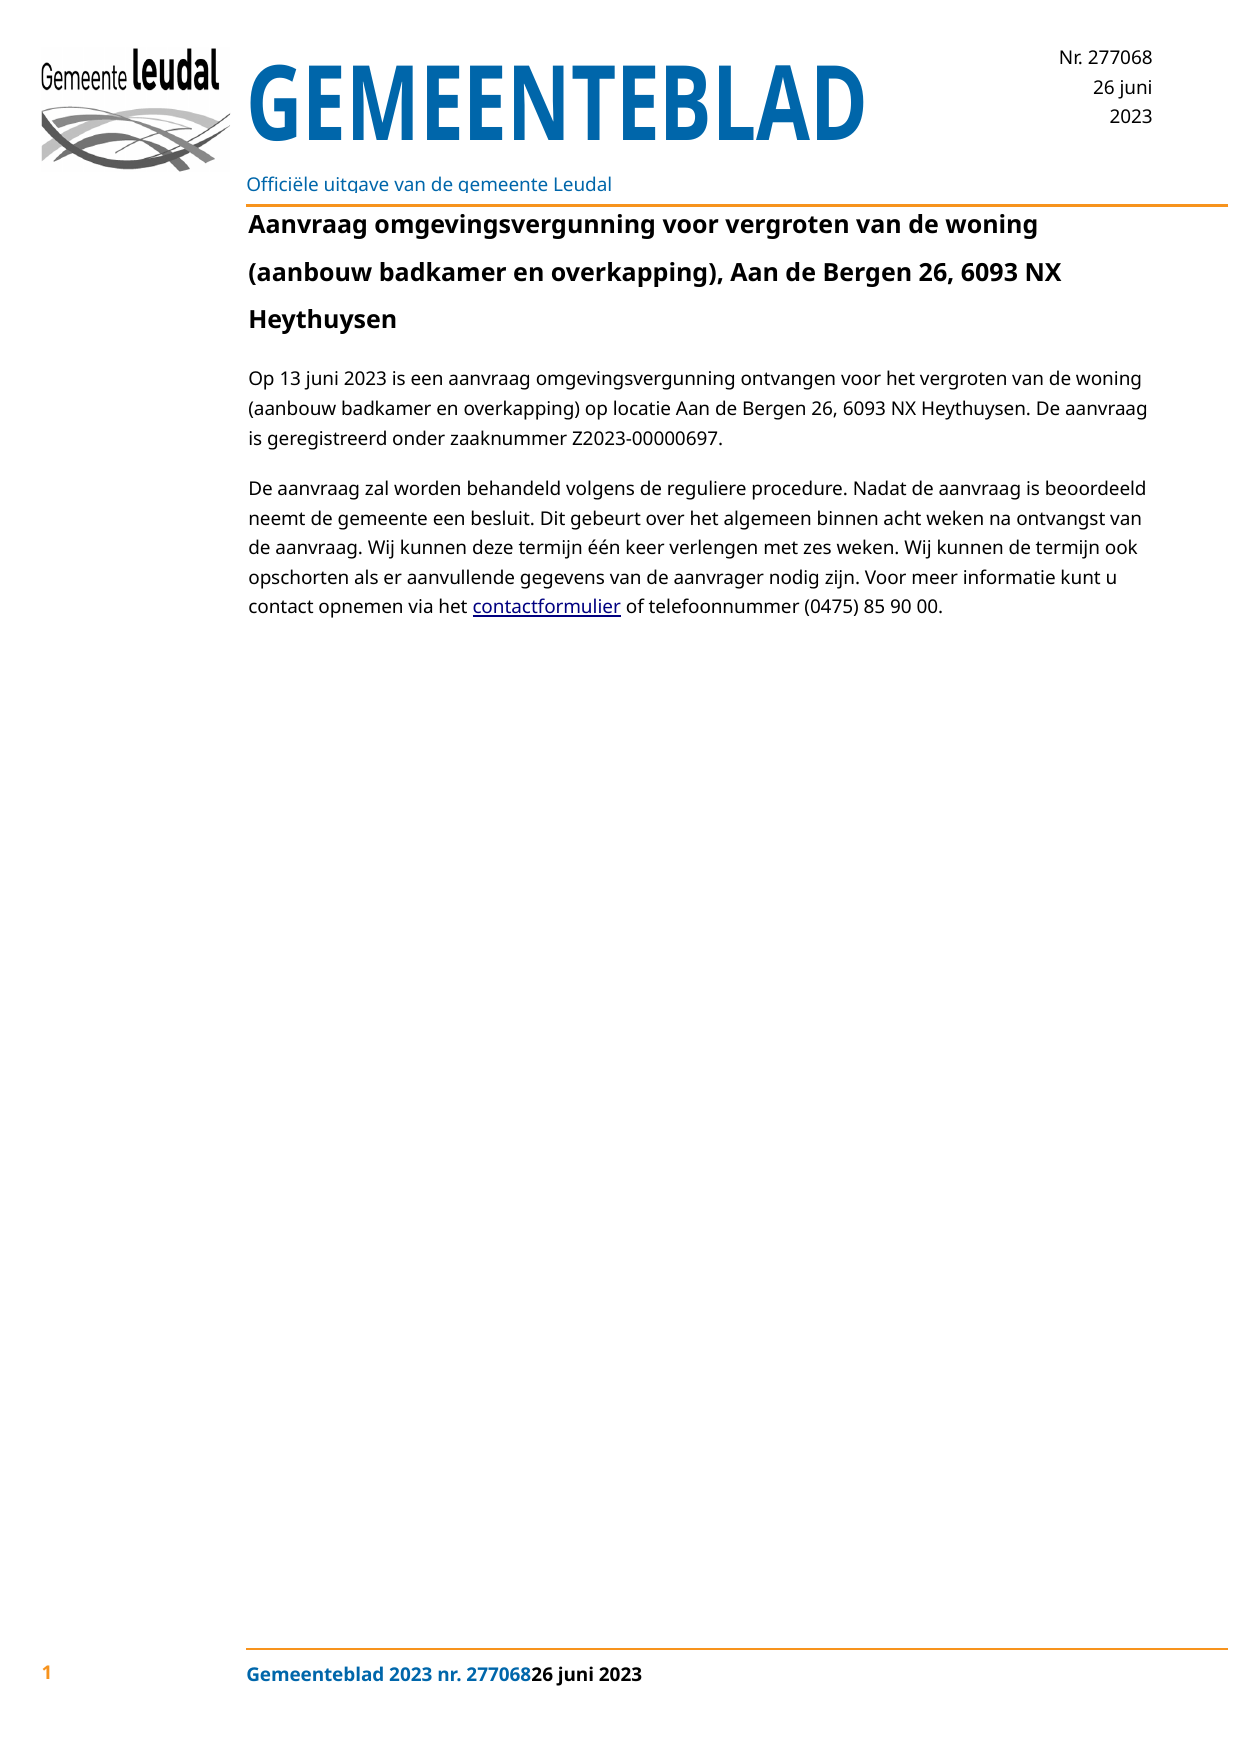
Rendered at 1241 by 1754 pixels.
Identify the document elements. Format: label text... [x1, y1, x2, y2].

picture [41, 47, 231, 172]
text Op 13 juni 2023 is een aanvraag omgevingsvergunning ontvangen voor het vergroten van de woning (aanbouw badkamer en overkapping) op locatie Aan de Bergen 26, 6093 NX Heythuysen. De aanvraag is geregistreerd onder zaaknummer Z2023-00000697. [248, 366, 1152, 450]
text De aanvraag zal worden behandeld volgens de reguliere procedure. Nadat de aanvraag is beoordeeld neemt de gemeente een besluit. Dit gebeurt over het algemeen binnen acht weken na ontvangst van de aanvraag. Wij kunnen deze termijn één keer verlengen met zes weken. Wij kunnen de termijn ook opschorten als er aanvullende gegevens van de aanvrager nodig zijn. Voor meer informatie kunt u contact opnemen via het contactformulier of telefoonnummer (0475) 85 90 00. [248, 475, 1152, 619]
text Aanvraag omgevingsvergunning voor vergroten van de woning (aanbouw badkamer en overkapping), Aan de Bergen 26, 6093 NX Heythuysen [248, 207, 1152, 336]
